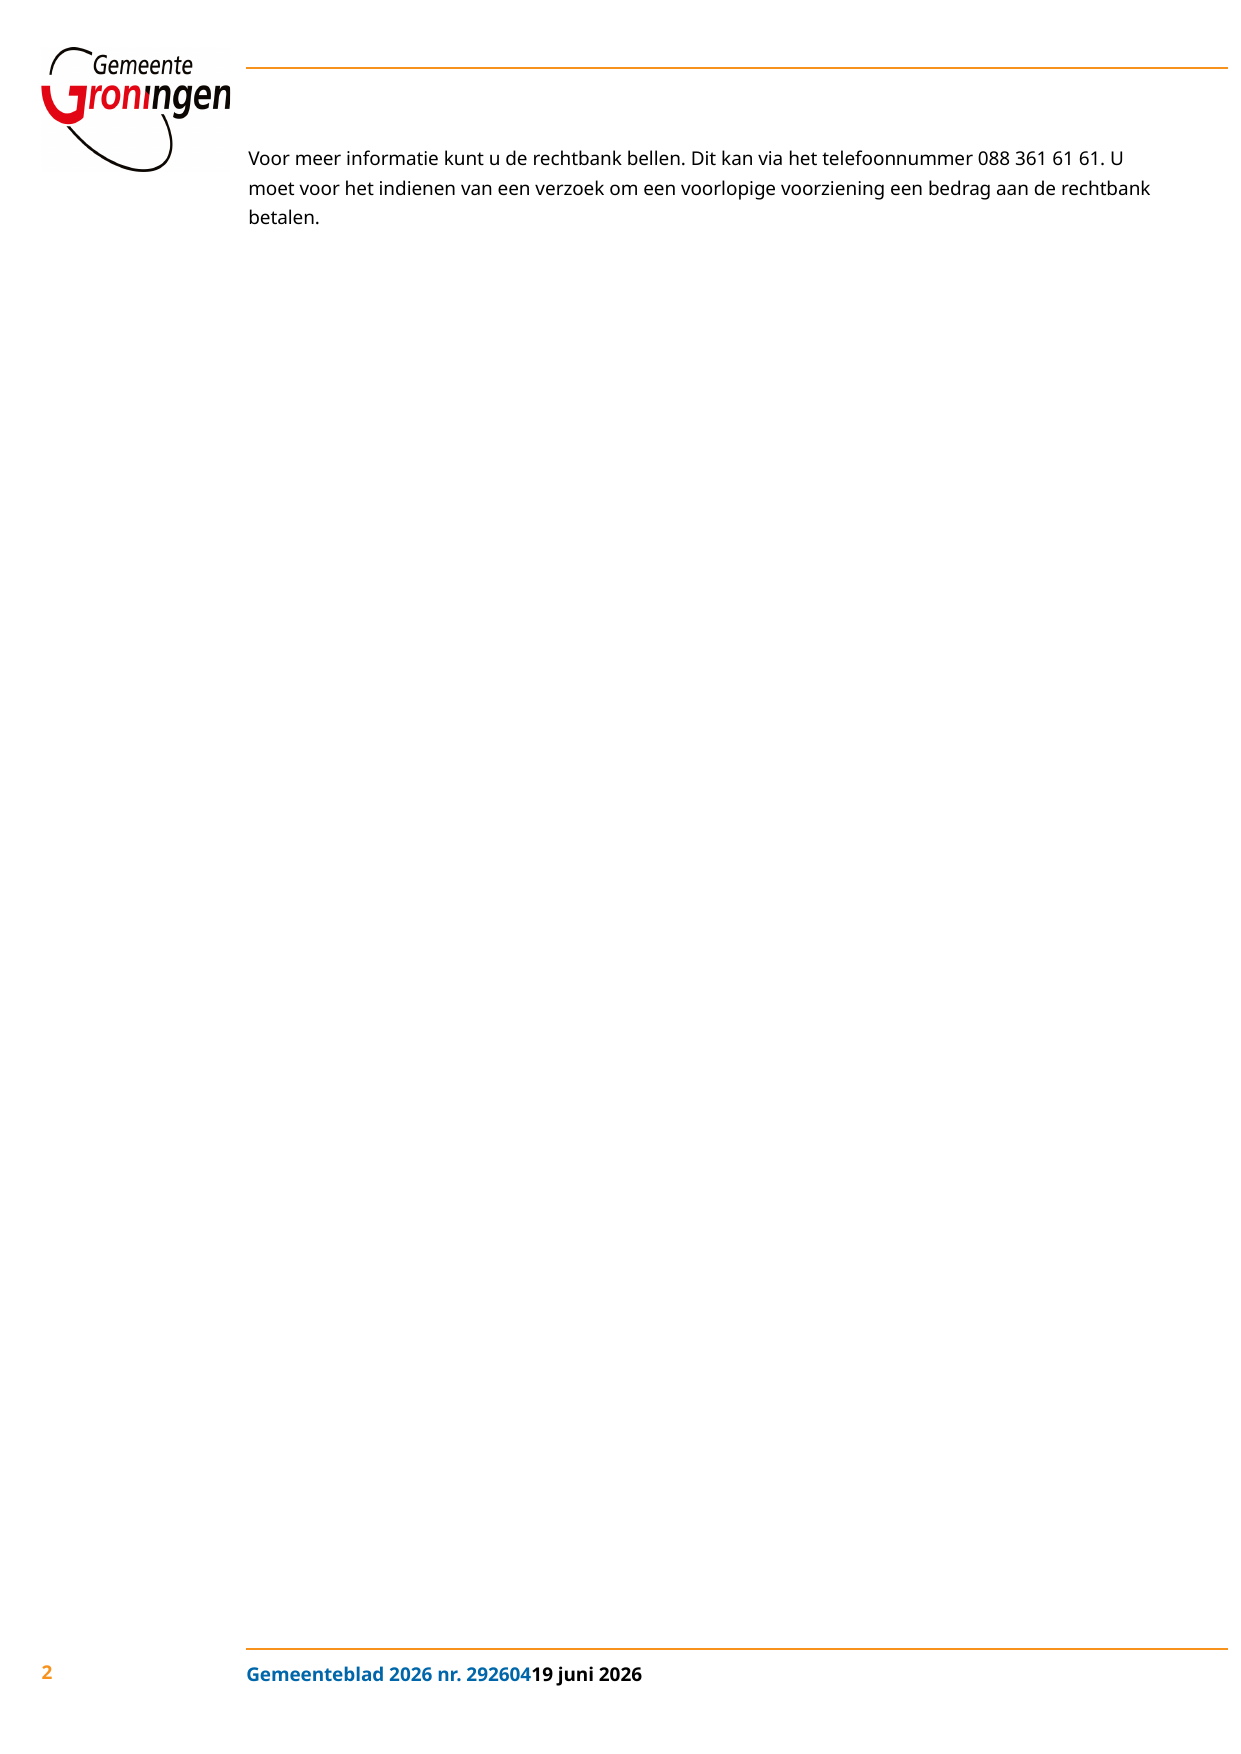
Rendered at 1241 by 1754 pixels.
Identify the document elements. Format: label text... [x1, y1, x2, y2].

text Voor meer informatie kunt u de rechtbank bellen. Dit kan via het telefoonnummer 088 361 61 61. U moet voor het indienen van een verzoek om een voorlopige voorziening een bedrag aan de rechtbank betalen. [248, 145, 1152, 230]
picture [41, 47, 231, 172]
